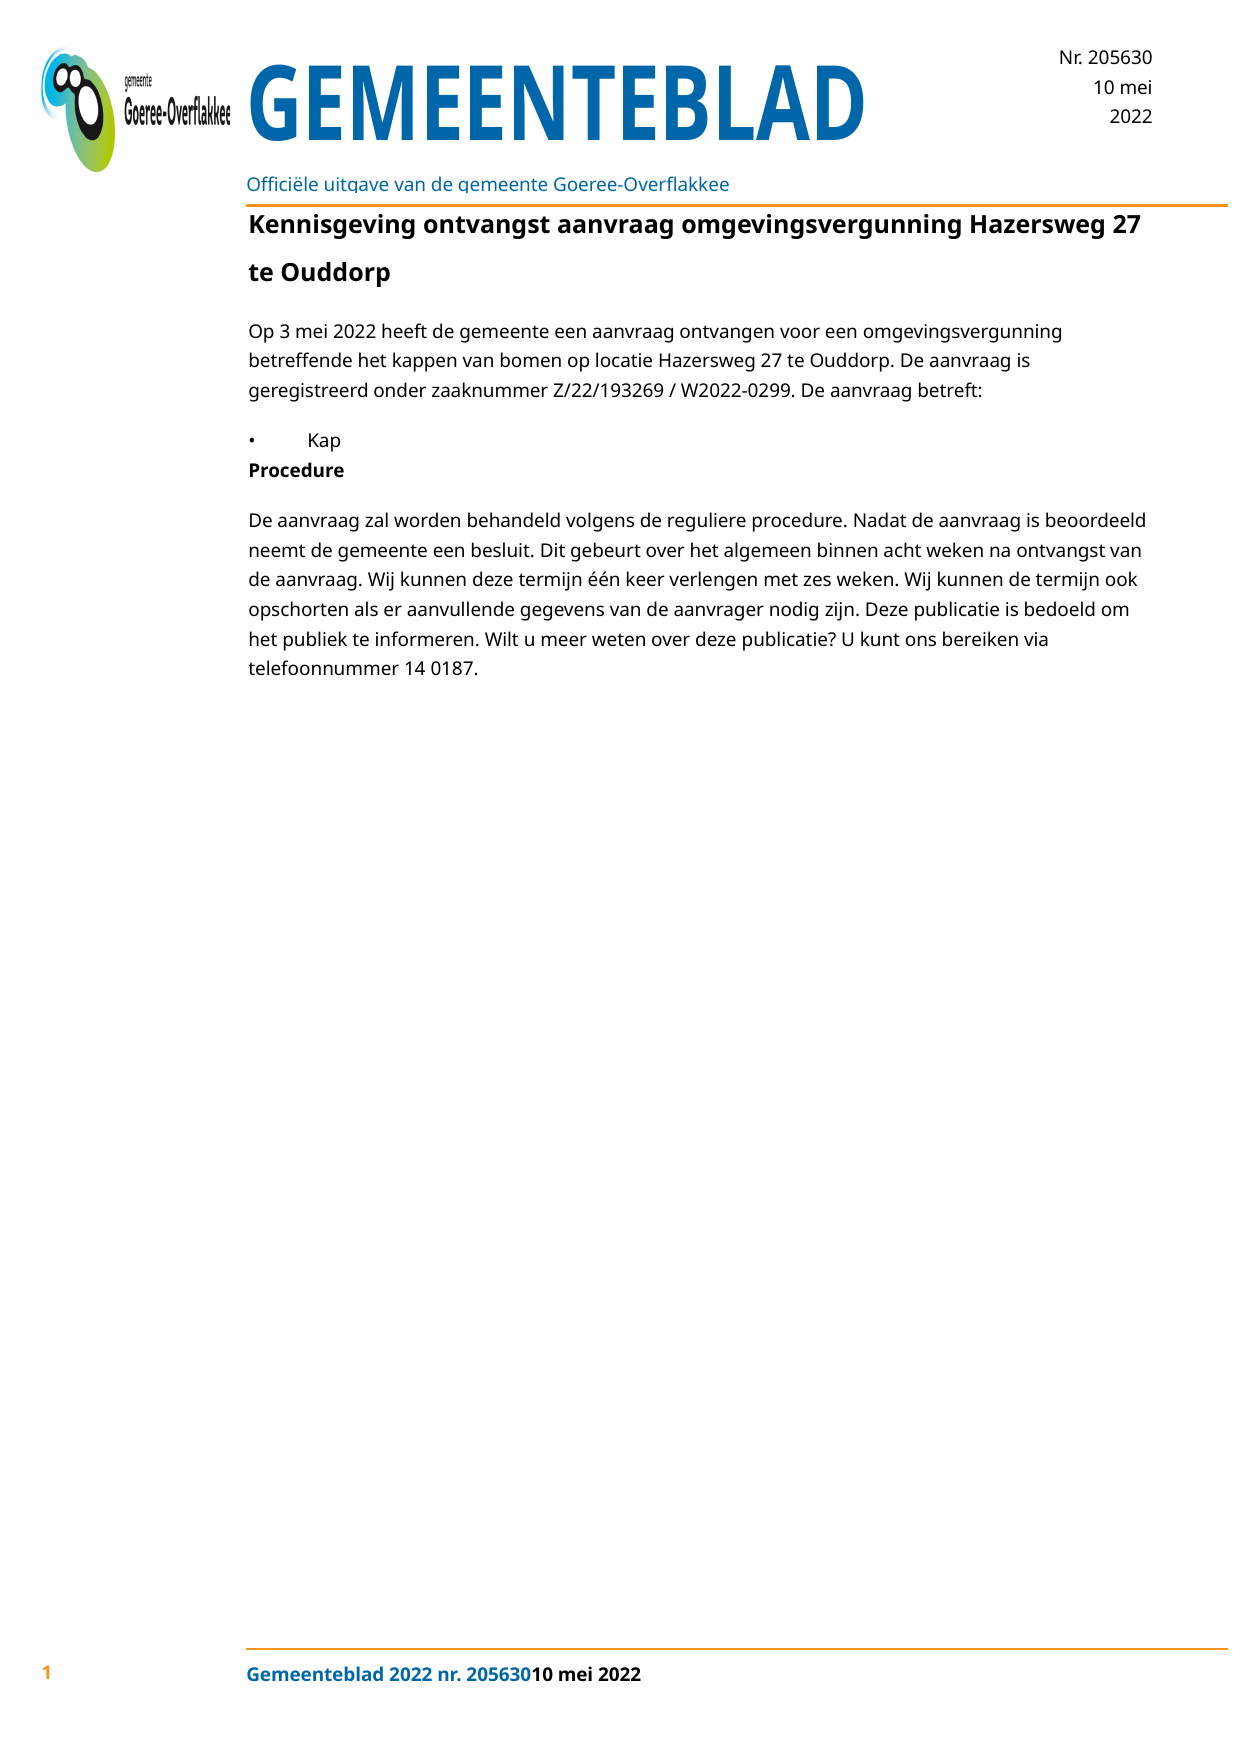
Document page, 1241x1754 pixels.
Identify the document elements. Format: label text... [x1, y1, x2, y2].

picture [41, 47, 231, 172]
text Kennisgeving ontvangst aanvraag omgevingsvergunning Hazersweg 27 te Ouddorp [248, 207, 1152, 288]
list Kap [248, 427, 1152, 453]
text De aanvraag zal worden behandeld volgens de reguliere procedure. Nadat de aanvraag is beoordeeld neemt de gemeente een besluit. Dit gebeurt over het algemeen binnen acht weken na ontvangst van de aanvraag. Wij kunnen deze termijn één keer verlengen met zes weken. Wij kunnen de termijn ook opschorten als er aanvullende gegevens van de aanvrager nodig zijn. Deze publicatie is bedoeld om het publiek te informeren. Wilt u meer weten over deze publicatie? U kunt ons bereiken via telefoonnummer 14 0187. [248, 507, 1152, 681]
text Op 3 mei 2022 heeft de gemeente een aanvraag ontvangen voor een omgevingsvergunning betreffende het kappen van bomen op locatie Hazersweg 27 te Ouddorp. De aanvraag is geregistreerd onder zaaknummer Z/22/193269 / W2022-0299. De aanvraag betreft: [248, 318, 1152, 403]
text Procedure [248, 457, 1152, 483]
